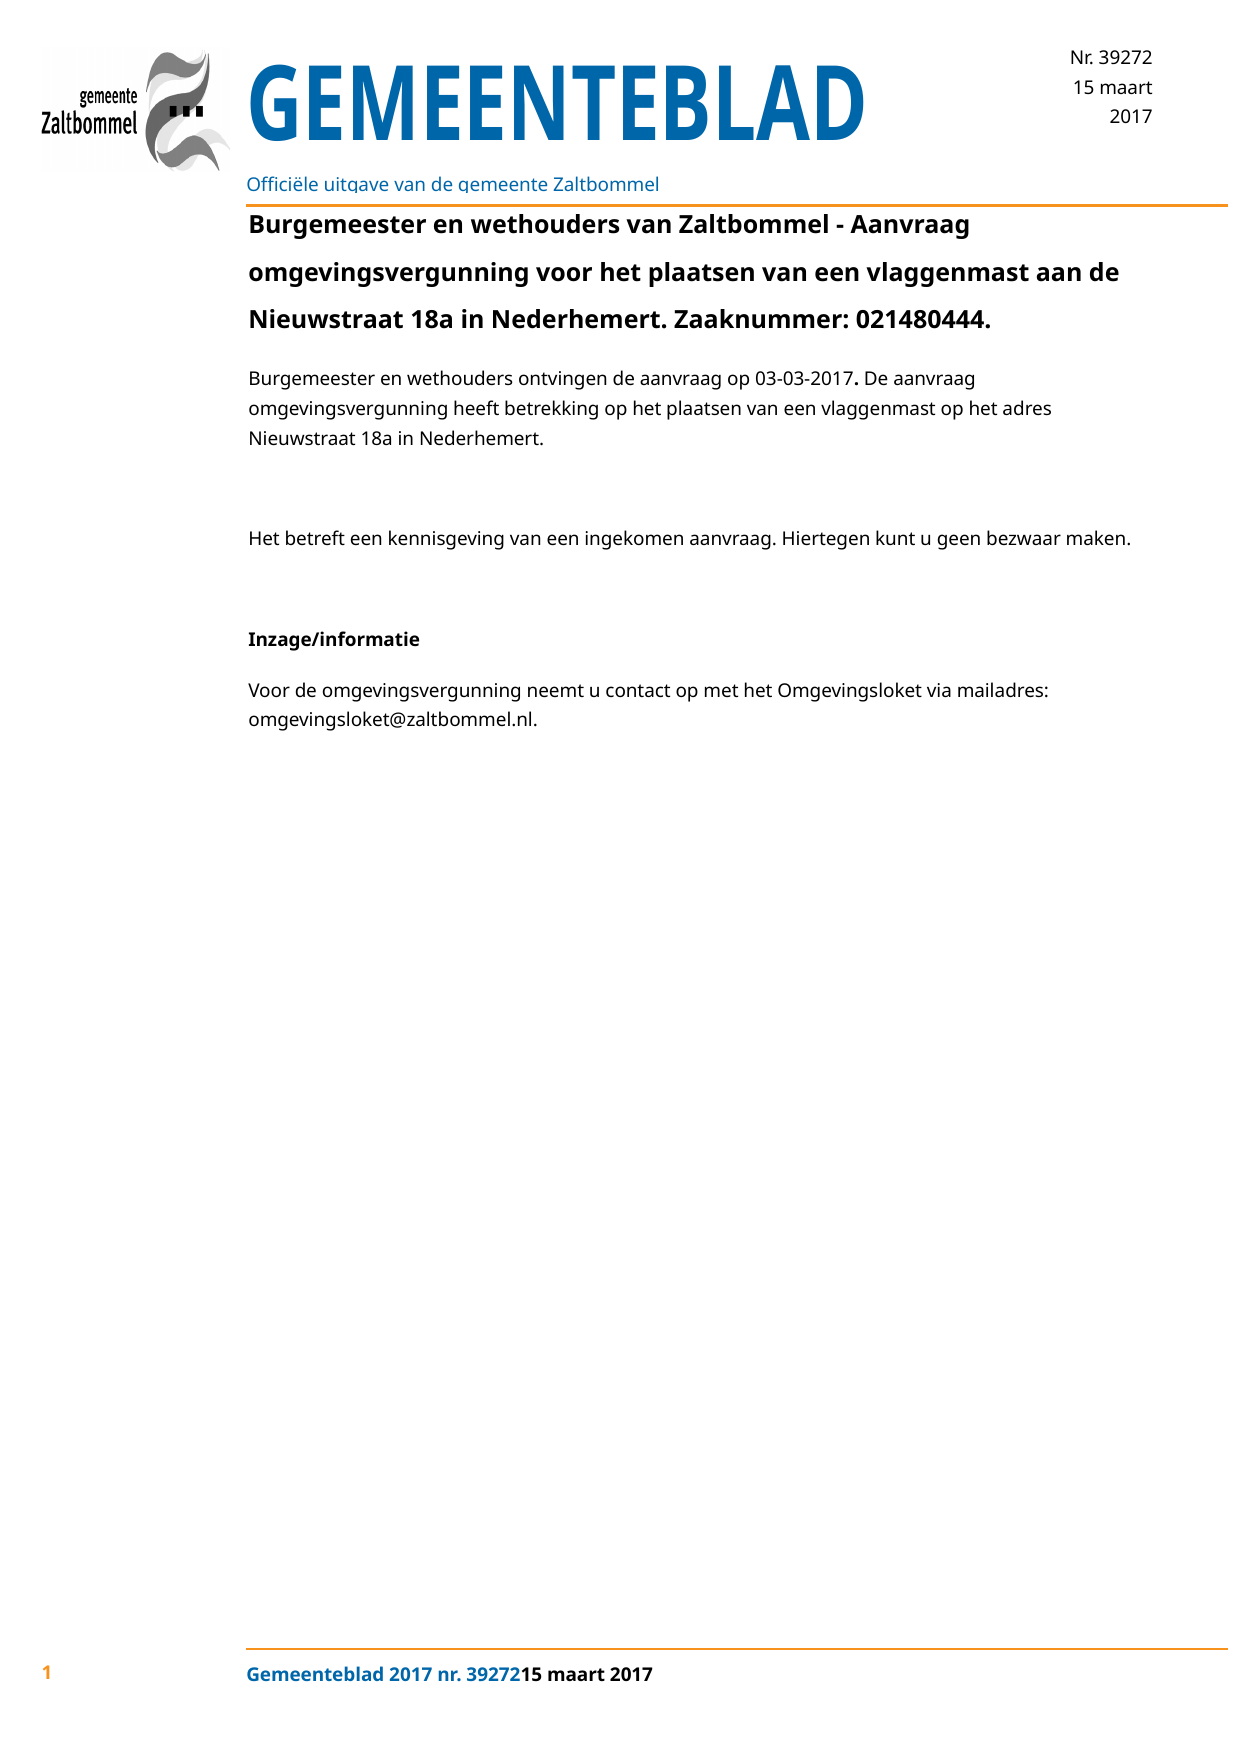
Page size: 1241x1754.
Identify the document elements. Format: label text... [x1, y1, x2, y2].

picture [41, 47, 231, 172]
text Voor de omgevingsvergunning neemt u contact op met het Omgevingsloket via mailadres: omgevingsloket@zaltbommel.nl. [248, 677, 1152, 732]
text Burgemeester en wethouders ontvingen de aanvraag op 03-03-2017. De aanvraag omgevingsvergunning heeft betrekking op het plaatsen van een vlaggenmast op het adres Nieuwstraat 18a in Nederhemert. [248, 366, 1152, 450]
text Burgemeester en wethouders van Zaltbommel - Aanvraag omgevingsvergunning voor het plaatsen van een vlaggenmast aan de Nieuwstraat 18a in Nederhemert. Zaaknummer: 021480444. [248, 207, 1152, 336]
text Inzage/informatie [248, 626, 1152, 652]
text Het betreft een kennisgeving van een ingekomen aanvraag. Hiertegen kunt u geen bezwaar maken. [248, 526, 1152, 551]
